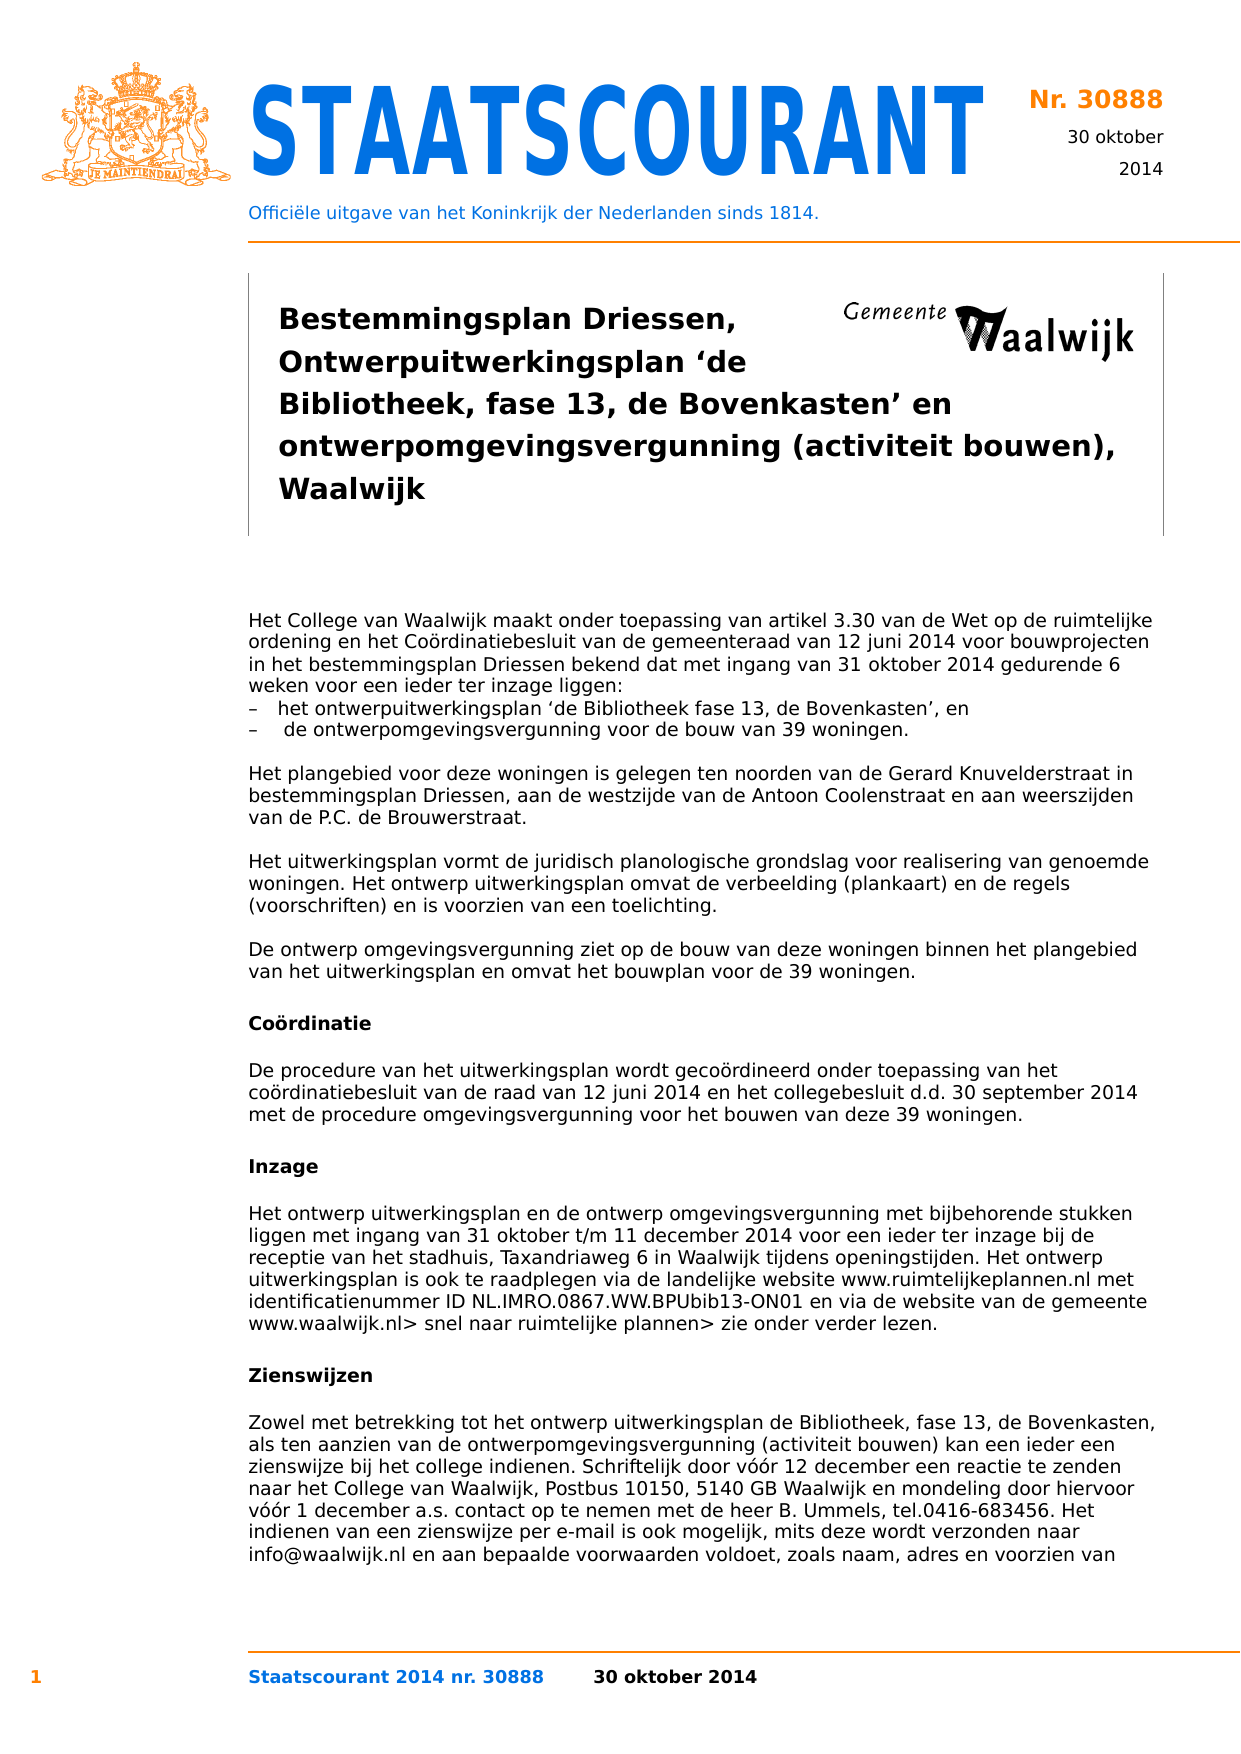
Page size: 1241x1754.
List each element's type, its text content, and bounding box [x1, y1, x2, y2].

subtitle Bestemmingsplan Driessen, Ontwerpuitwerkingsplan ‘de Bibliotheek, fase 13, de Bovenkasten’ en ontwerpomgevingsvergunning (activiteit bouwen), Waalwijk [249, 273, 1163, 536]
text De ontwerp omgevingsvergunning ziet op de bouw van deze woningen binnen het plangebied van het uitwerkingsplan en omvat het bouwplan voor de 39 woningen. [248, 939, 1163, 983]
text – de ontwerpomgevingsvergunning voor de bouw van 39 woningen. [248, 719, 1163, 741]
table_header STAATSCOURANT [248, 62, 998, 203]
subtitle Inzage [248, 1156, 1163, 1178]
subtitle Zienswijzen [248, 1364, 1163, 1387]
table_cell 2014 [998, 153, 1240, 203]
table_header [25, 62, 248, 241]
picture [41, 62, 231, 186]
text Zowel met betrekking tot het ontwerp uitwerkingsplan de Bibliotheek, fase 13, de Bovenkasten, als ten aanzien van de ontwerpomgevingsvergunning (activiteit bouwen) kan een ieder een zienswijze bij het college indienen. Schriftelijk door vóór 12 december een reactie te zenden naar het College van Waalwijk, Postbus 10150, 5140 GB Waalwijk en mondeling door hiervoor vóór 1 december a.s. contact op te nemen met de heer B. Ummels, tel.0416-683456. Het indienen van een zienswijze per e-mail is ook mogelijk, mits deze wordt verzonden naar info@waalwijk.nl en aan bepaalde voorwaarden voldoet, zoals naam, adres en voorzien van [248, 1412, 1163, 1565]
table_header Nr. 30888 [998, 62, 1240, 121]
text Het College van Waalwijk maakt onder toepassing van artikel 3.30 van de Wet op de ruimtelijke ordening en het Coördinatiebesluit van de gemeenteraad van 12 juni 2014 voor bouwprojecten in het bestemmingsplan Driessen bekend dat met ingang van 31 oktober 2014 gedurende 6 weken voor een ieder ter inzage liggen: [248, 609, 1163, 697]
text De procedure van het uitwerkingsplan wordt gecoördineerd onder toepassing van het coördinatiebesluit van de raad van 12 juni 2014 en het collegebesluit d.d. 30 september 2014 met de procedure omgevingsvergunning voor het bouwen van deze 39 woningen. [248, 1060, 1163, 1126]
text Het uitwerkingsplan vormt de juridisch planologische grondslag voor realisering van genoemde woningen. Het ontwerp uitwerkingsplan omvat de verbeelding (plankaart) en de regels (voorschriften) en is voorzien van een toelichting. [248, 851, 1163, 917]
text Het plangebied voor deze woningen is gelegen ten noorden van de Gerard Knuvelderstraat in bestemmingsplan Driessen, aan de westzijde van de Antoon Coolenstraat en aan weerszijden van de P.C. de Brouwerstraat. [248, 763, 1163, 829]
picture [844, 302, 1134, 362]
table_cell 30 oktober [998, 121, 1240, 153]
table_cell Officiële uitgave van het Koninkrijk der Nederlanden sinds 1814. [248, 203, 1240, 241]
text – het ontwerpuitwerkingsplan ‘de Bibliotheek fase 13, de Bovenkasten’, en [248, 697, 1163, 719]
text Het ontwerp uitwerkingsplan en de ontwerp omgevingsvergunning met bijbehorende stukken liggen met ingang van 31 oktober t/m 11 december 2014 voor een ieder ter inzage bij de receptie van het stadhuis, Taxandriaweg 6 in Waalwijk tijdens openingstijden. Het ontwerp uitwerkingsplan is ook te raadplegen via de landelijke website www.ruimtelijkeplannen.nl met identificatienummer ID NL.IMRO.0867.WW.BPUbib13-ON01 en via de website van de gemeente www.waalwijk.nl> snel naar ruimtelijke plannen> zie onder verder lezen. [248, 1203, 1163, 1334]
subtitle Coördinatie [248, 1013, 1163, 1035]
